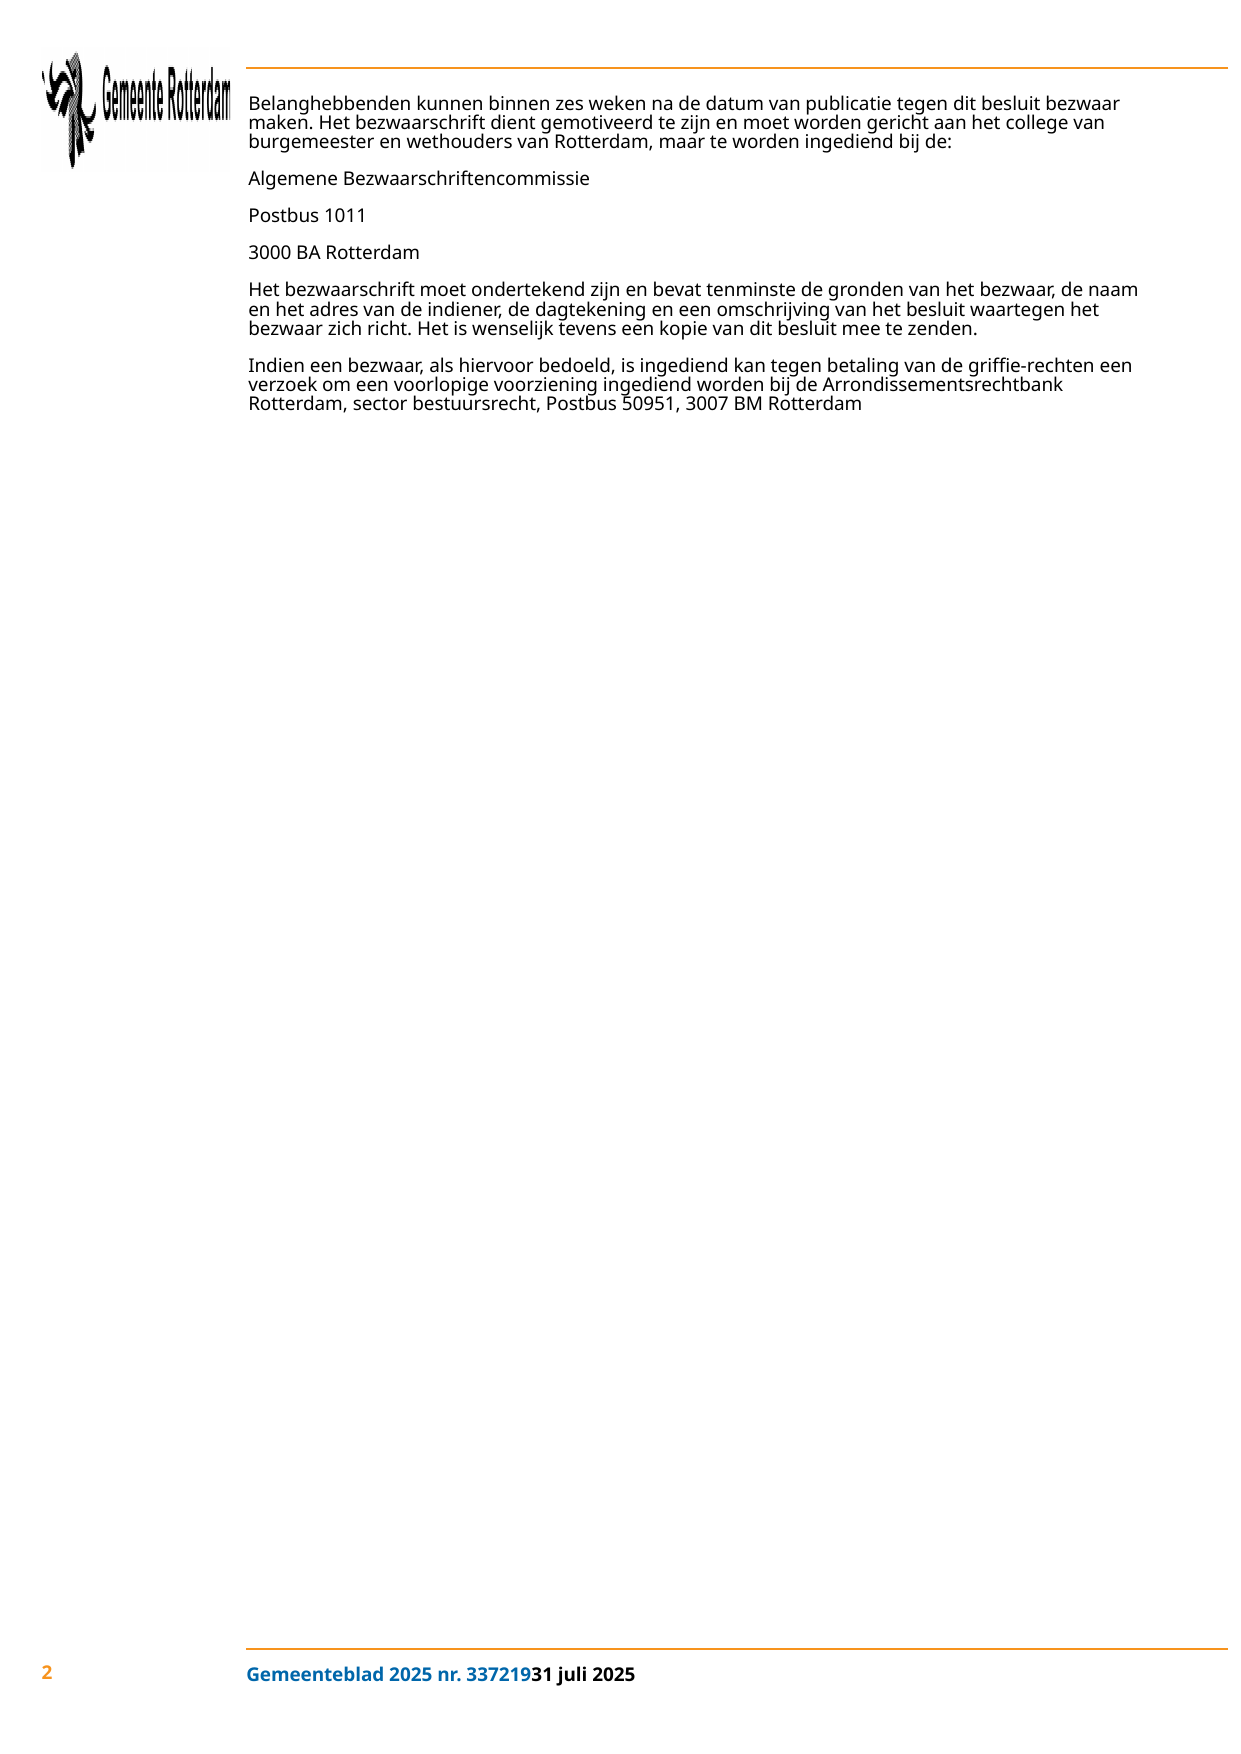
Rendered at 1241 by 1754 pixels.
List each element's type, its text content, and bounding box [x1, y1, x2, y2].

text Indien een bezwaar, als hiervoor bedoeld, is ingediend kan tegen betaling van de griffie-rechten een verzoek om een voorlopige voorziening ingediend worden bij de Arrondissementsrechtbank Rotterdam, sector bestuursrecht, Postbus 50951, 3007 BM Rotterdam [248, 357, 1152, 414]
text Het bezwaarschrift moet ondertekend zijn en bevat tenminste de gronden van het bezwaar, de naam en het adres van de indiener, de dagtekening en een omschrijving van het besluit waartegen het bezwaar zich richt. Het is wenselijk tevens een kopie van dit besluit mee te zenden. [248, 281, 1152, 339]
picture [41, 47, 231, 172]
text Belanghebbenden kunnen binnen zes weken na de datum van publicatie tegen dit besluit bezwaar maken. Het bezwaarschrift dient gemotiveerd te zijn en moet worden gericht aan het college van burgemeester en wethouders van Rotterdam, maar te worden ingediend bij de: [248, 95, 1152, 153]
text 3000 BA Rotterdam [248, 244, 1152, 263]
text Algemene Bezwaarschriftencommissie [248, 170, 1152, 189]
text Postbus 1011 [248, 207, 1152, 227]
